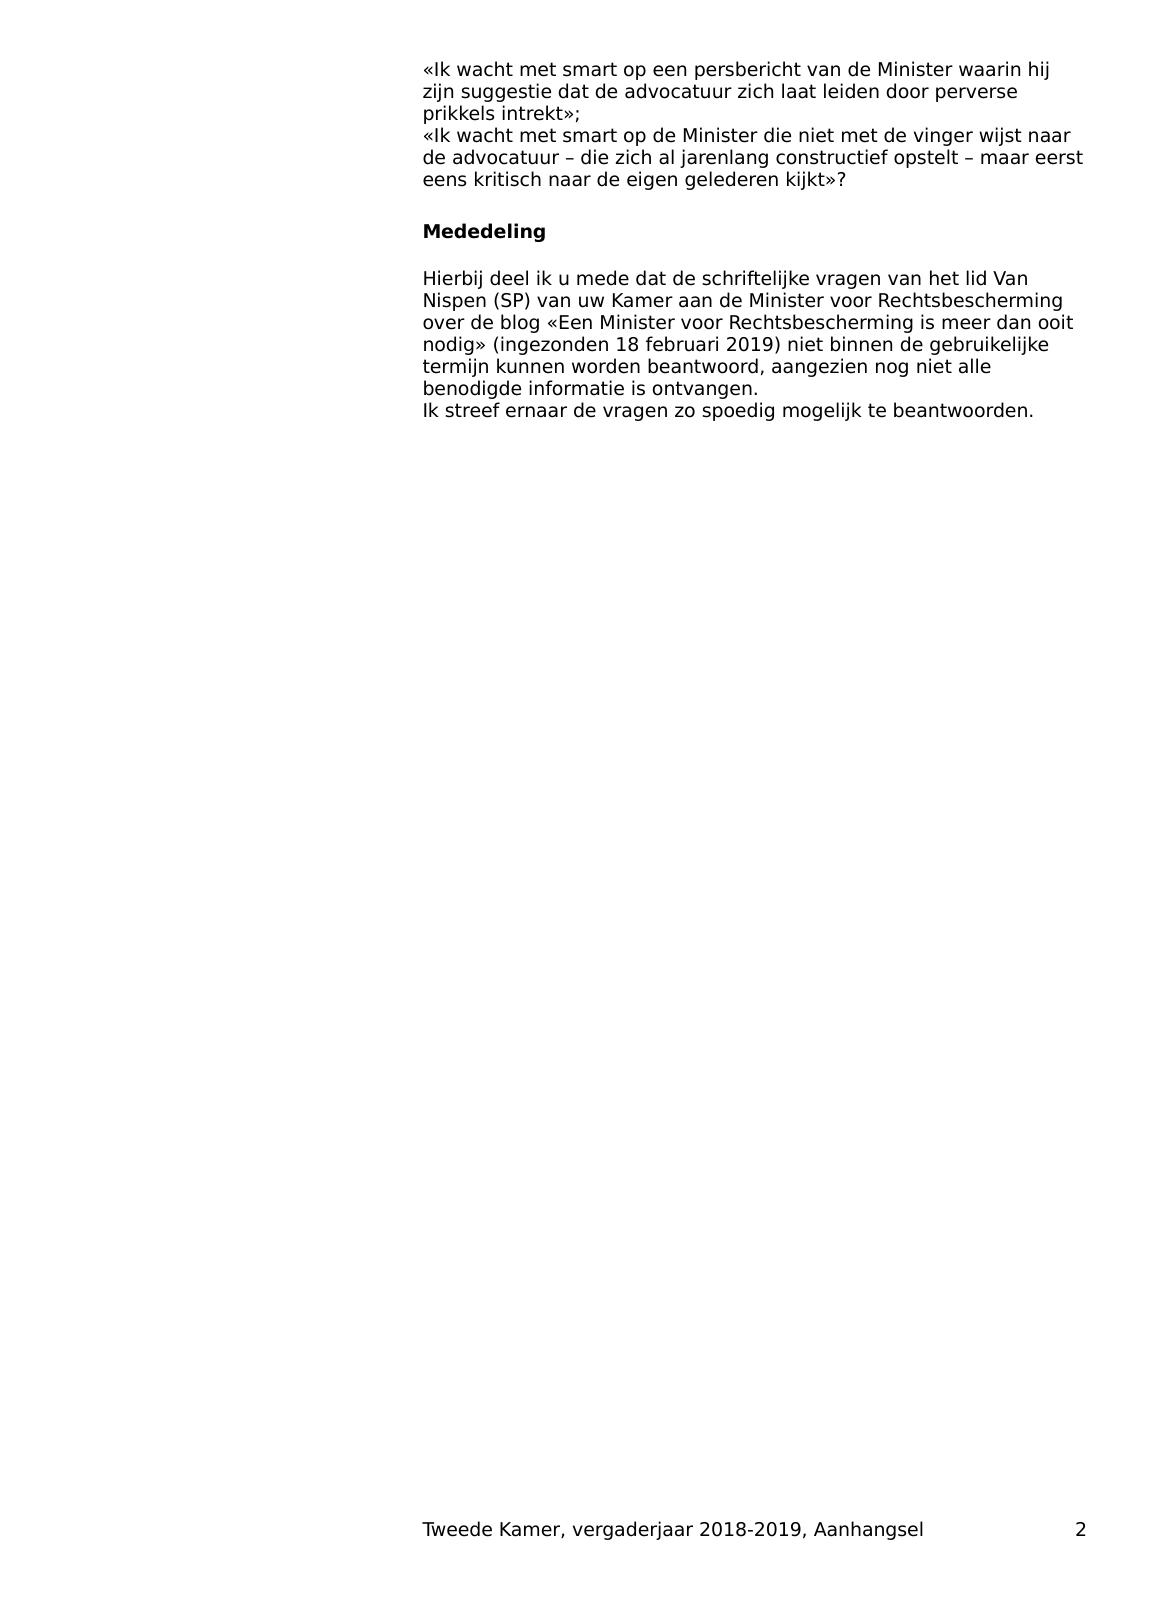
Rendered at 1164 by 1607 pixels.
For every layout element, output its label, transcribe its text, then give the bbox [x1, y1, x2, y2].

subtitle Mededeling [422, 221, 1087, 243]
text «Ik wacht met smart op de Minister die niet met de vinger wijst naar de advocatuur – die zich al jarenlang constructief opstelt – maar eerst eens kritisch naar de eigen gelederen kijkt»? [422, 125, 1087, 191]
text Ik streef ernaar de vragen zo spoedig mogelijk te beantwoorden. [422, 400, 1087, 422]
text Hierbij deel ik u mede dat de schriftelijke vragen van het lid Van Nispen (SP) van uw Kamer aan de Minister voor Rechtsbescherming over de blog «Een Minister voor Rechtsbescherming is meer dan ooit nodig» (ingezonden 18 februari 2019) niet binnen de gebruikelijke termijn kunnen worden beantwoord, aangezien nog niet alle benodigde informatie is ontvangen. [422, 268, 1087, 400]
text «Ik wacht met smart op een persbericht van de Minister waarin hij zijn suggestie dat de advocatuur zich laat leiden door perverse prikkels intrekt»; [422, 59, 1087, 125]
